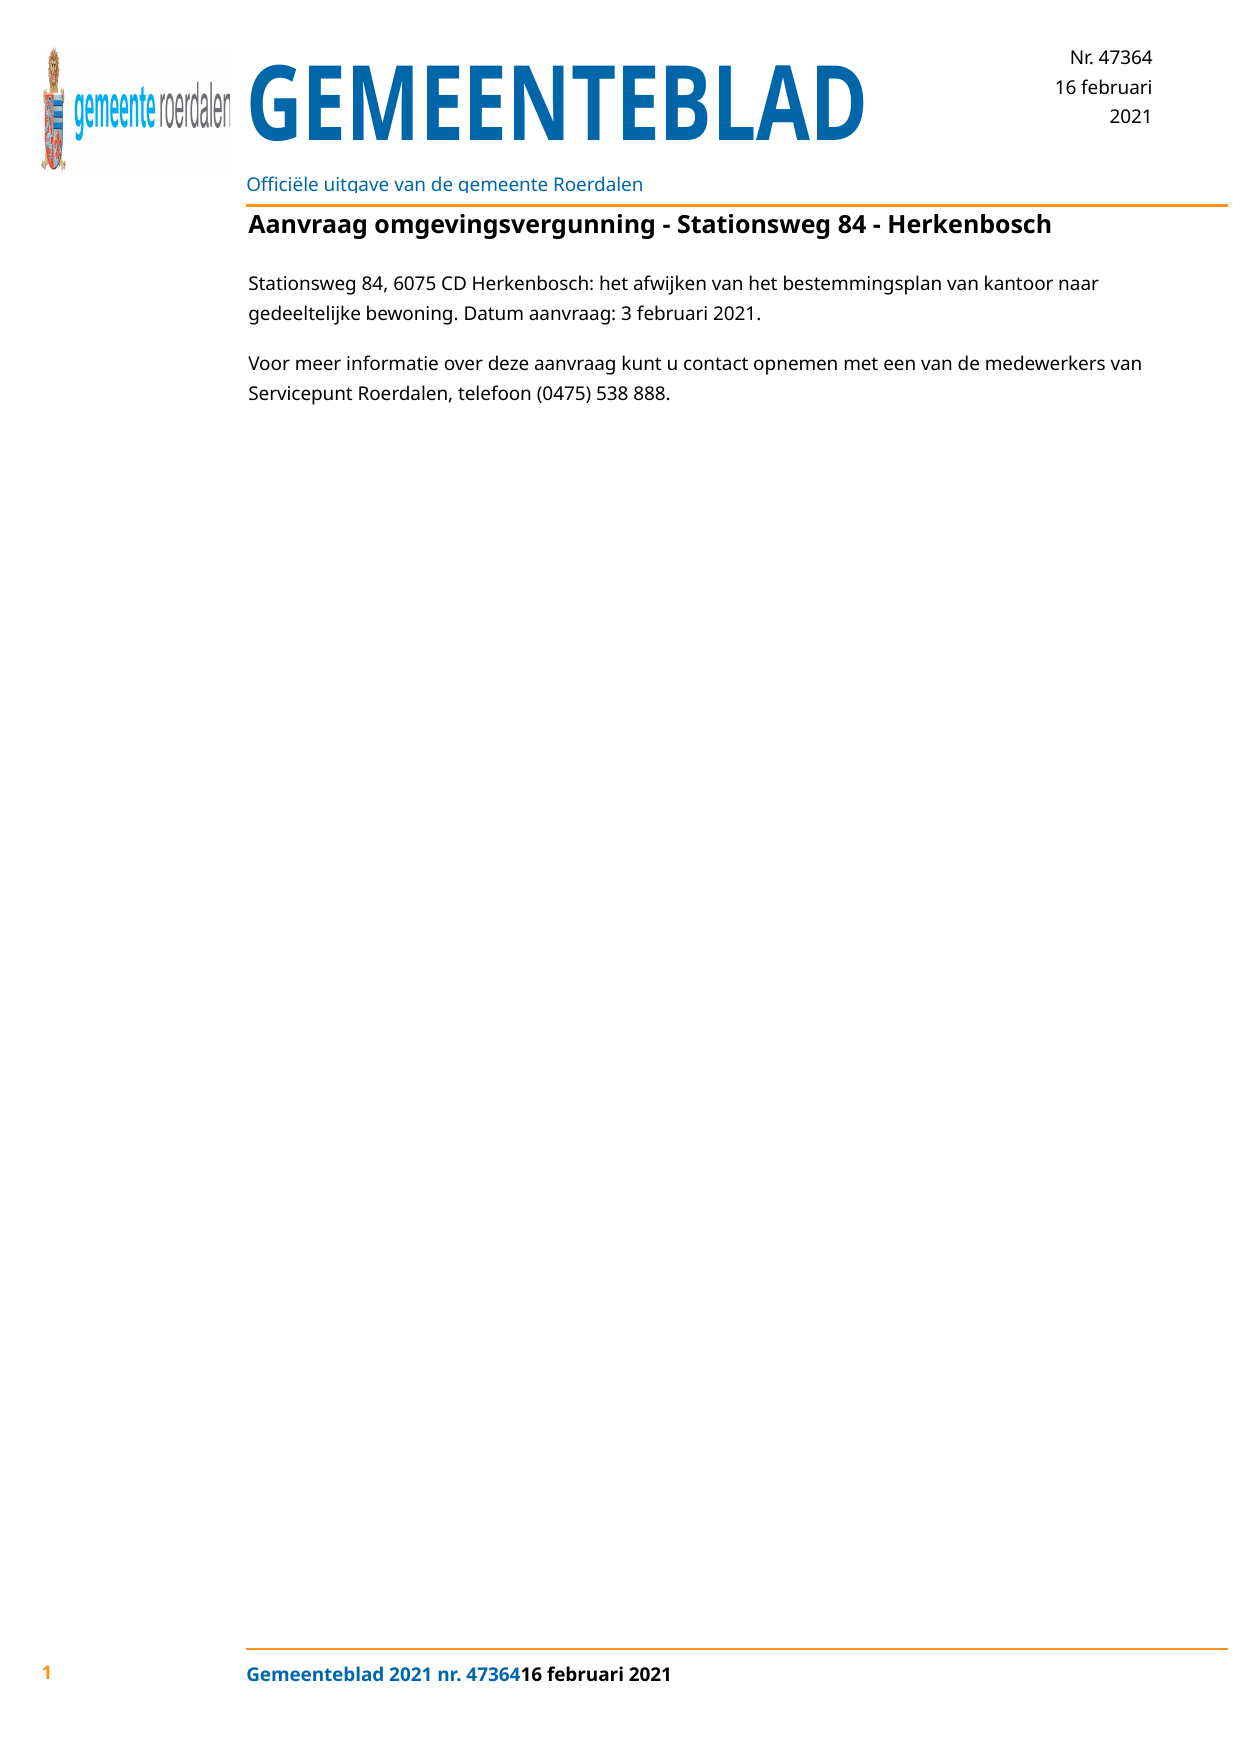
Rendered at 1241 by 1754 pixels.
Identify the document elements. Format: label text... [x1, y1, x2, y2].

text Voor meer informatie over deze aanvraag kunt u contact opnemen met een van de medewerkers van Servicepunt Roerdalen, telefoon (0475) 538 888. [248, 350, 1152, 406]
picture [41, 47, 231, 172]
text Aanvraag omgevingsvergunning - Stationsweg 84 - Herkenbosch [248, 207, 1152, 241]
text Stationsweg 84, 6075 CD Herkenbosch: het afwijken van het bestemmingsplan van kantoor naar gedeeltelijke bewoning. Datum aanvraag: 3 februari 2021. [248, 270, 1152, 326]
